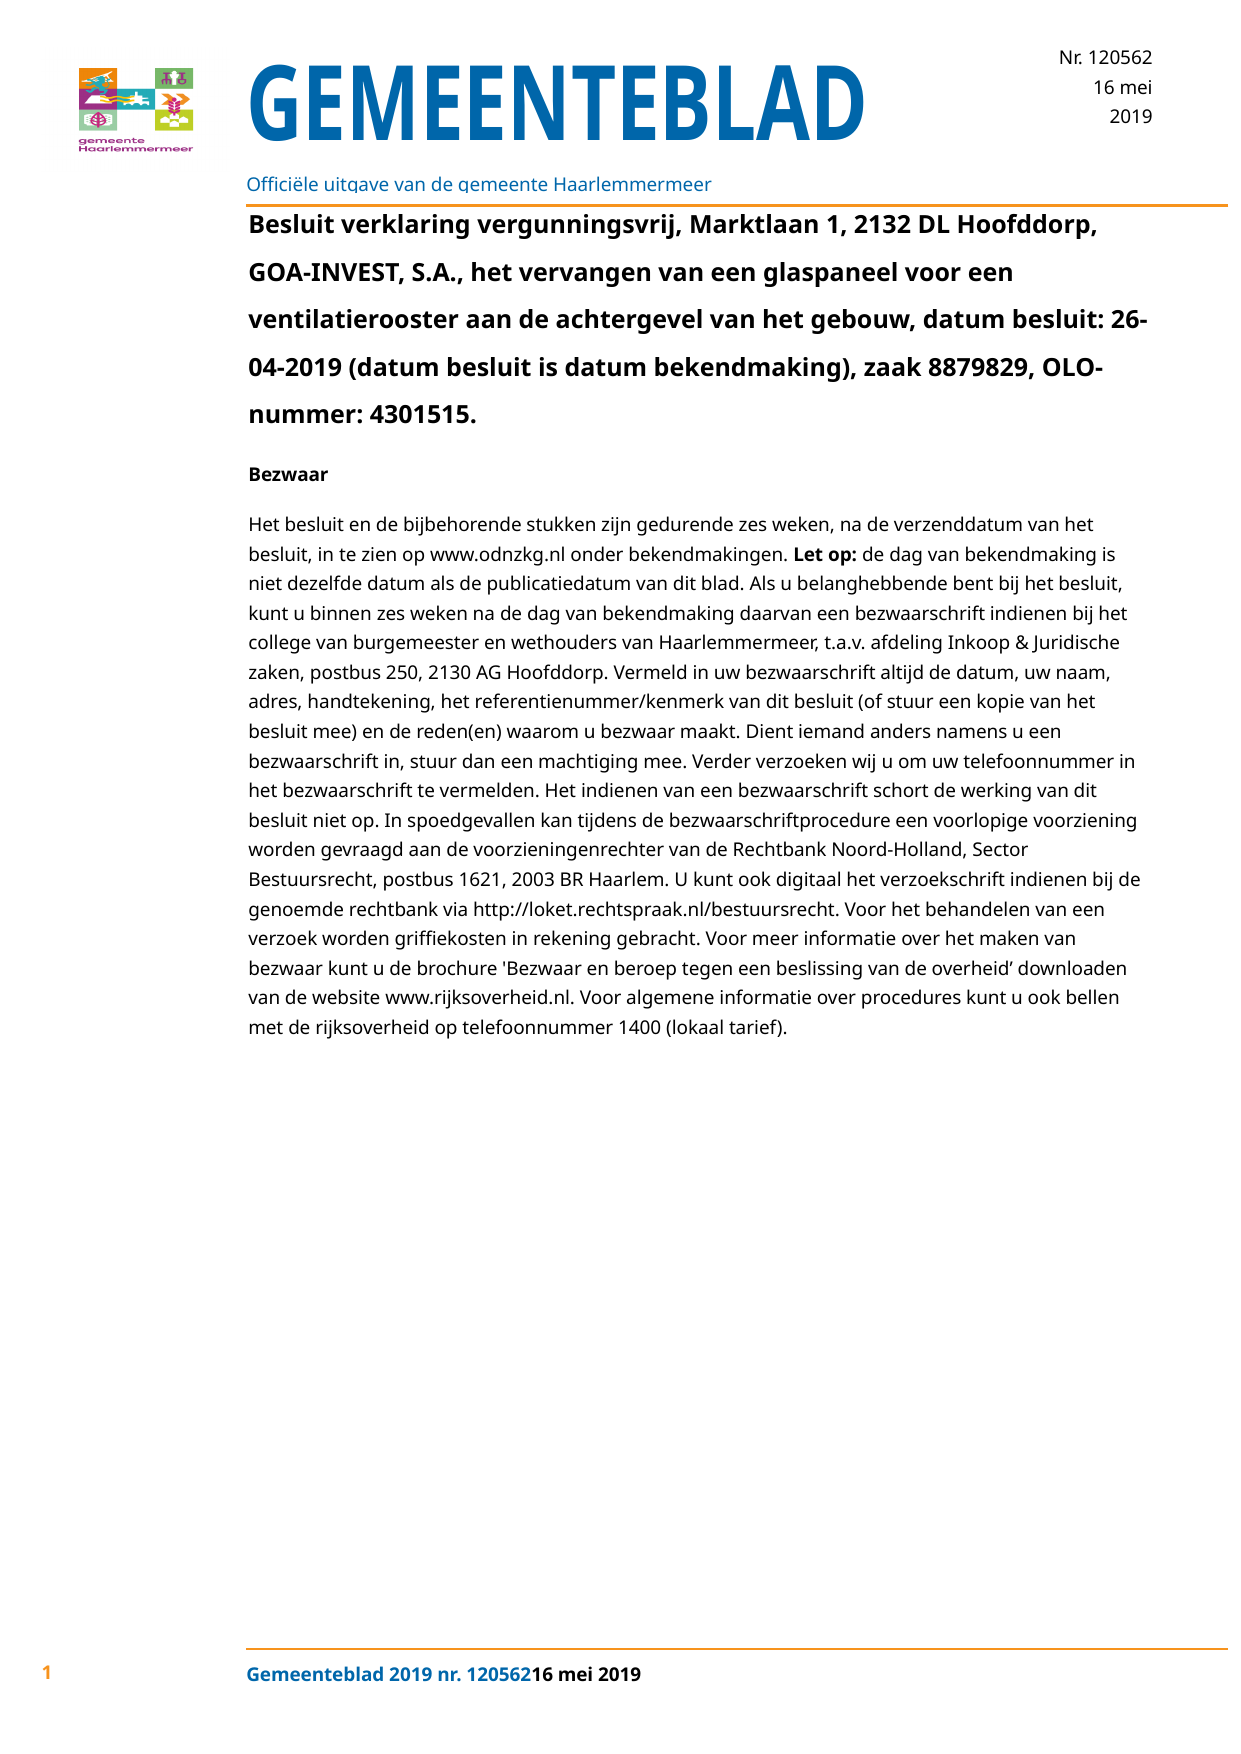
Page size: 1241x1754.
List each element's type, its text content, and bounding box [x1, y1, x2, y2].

text Het besluit en de bijbehorende stukken zijn gedurende zes weken, na de verzenddatum van het besluit, in te zien op www.odnzkg.nl onder bekendmakingen. Let op: de dag van bekendmaking is niet dezelfde datum als de publicatiedatum van dit blad. Als u belanghebbende bent bij het besluit, kunt u binnen zes weken na de dag van bekendmaking daarvan een bezwaarschrift indienen bij het college van burgemeester en wethouders van Haarlemmermeer, t.a.v. afdeling Inkoop & Juridische zaken, postbus 250, 2130 AG Hoofddorp. Vermeld in uw bezwaarschrift altijd de datum, uw naam, adres, handtekening, het referentienummer/kenmerk van dit besluit (of stuur een kopie van het besluit mee) en de reden(en) waarom u bezwaar maakt. Dient iemand anders namens u een bezwaarschrift in, stuur dan een machtiging mee. Verder verzoeken wij u om uw telefoonnummer in het bezwaarschrift te vermelden. Het indienen van een bezwaarschrift schort de werking van dit besluit niet op. In spoedgevallen kan tijdens de bezwaarschriftprocedure een voorlopige voorziening worden gevraagd aan de voorzieningenrechter van de Rechtbank Noord-Holland, Sector Bestuursrecht, postbus 1621, 2003 BR Haarlem. U kunt ook digitaal het verzoekschrift indienen bij de genoemde rechtbank via http://loket.rechtspraak.nl/bestuursrecht. Voor het behandelen van een verzoek worden griffiekosten in rekening gebracht. Voor meer informatie over het maken van bezwaar kunt u de brochure 'Bezwaar en beroep tegen een beslissing van de overheid’ downloaden van de website www.rijksoverheid.nl. Voor algemene informatie over procedures kunt u ook bellen met de rijksoverheid op telefoonnummer 1400 (lokaal tarief). [248, 511, 1152, 1040]
text Bezwaar [248, 461, 1152, 486]
picture [41, 47, 231, 172]
text Besluit verklaring vergunningsvrij, Marktlaan 1, 2132 DL Hoofddorp, GOA-INVEST, S.A., het vervangen van een glaspaneel voor een ventilatierooster aan de achtergevel van het gebouw, datum besluit: 26-04-2019 (datum besluit is datum bekendmaking), zaak 8879829, OLO-nummer: 4301515. [248, 207, 1152, 431]
